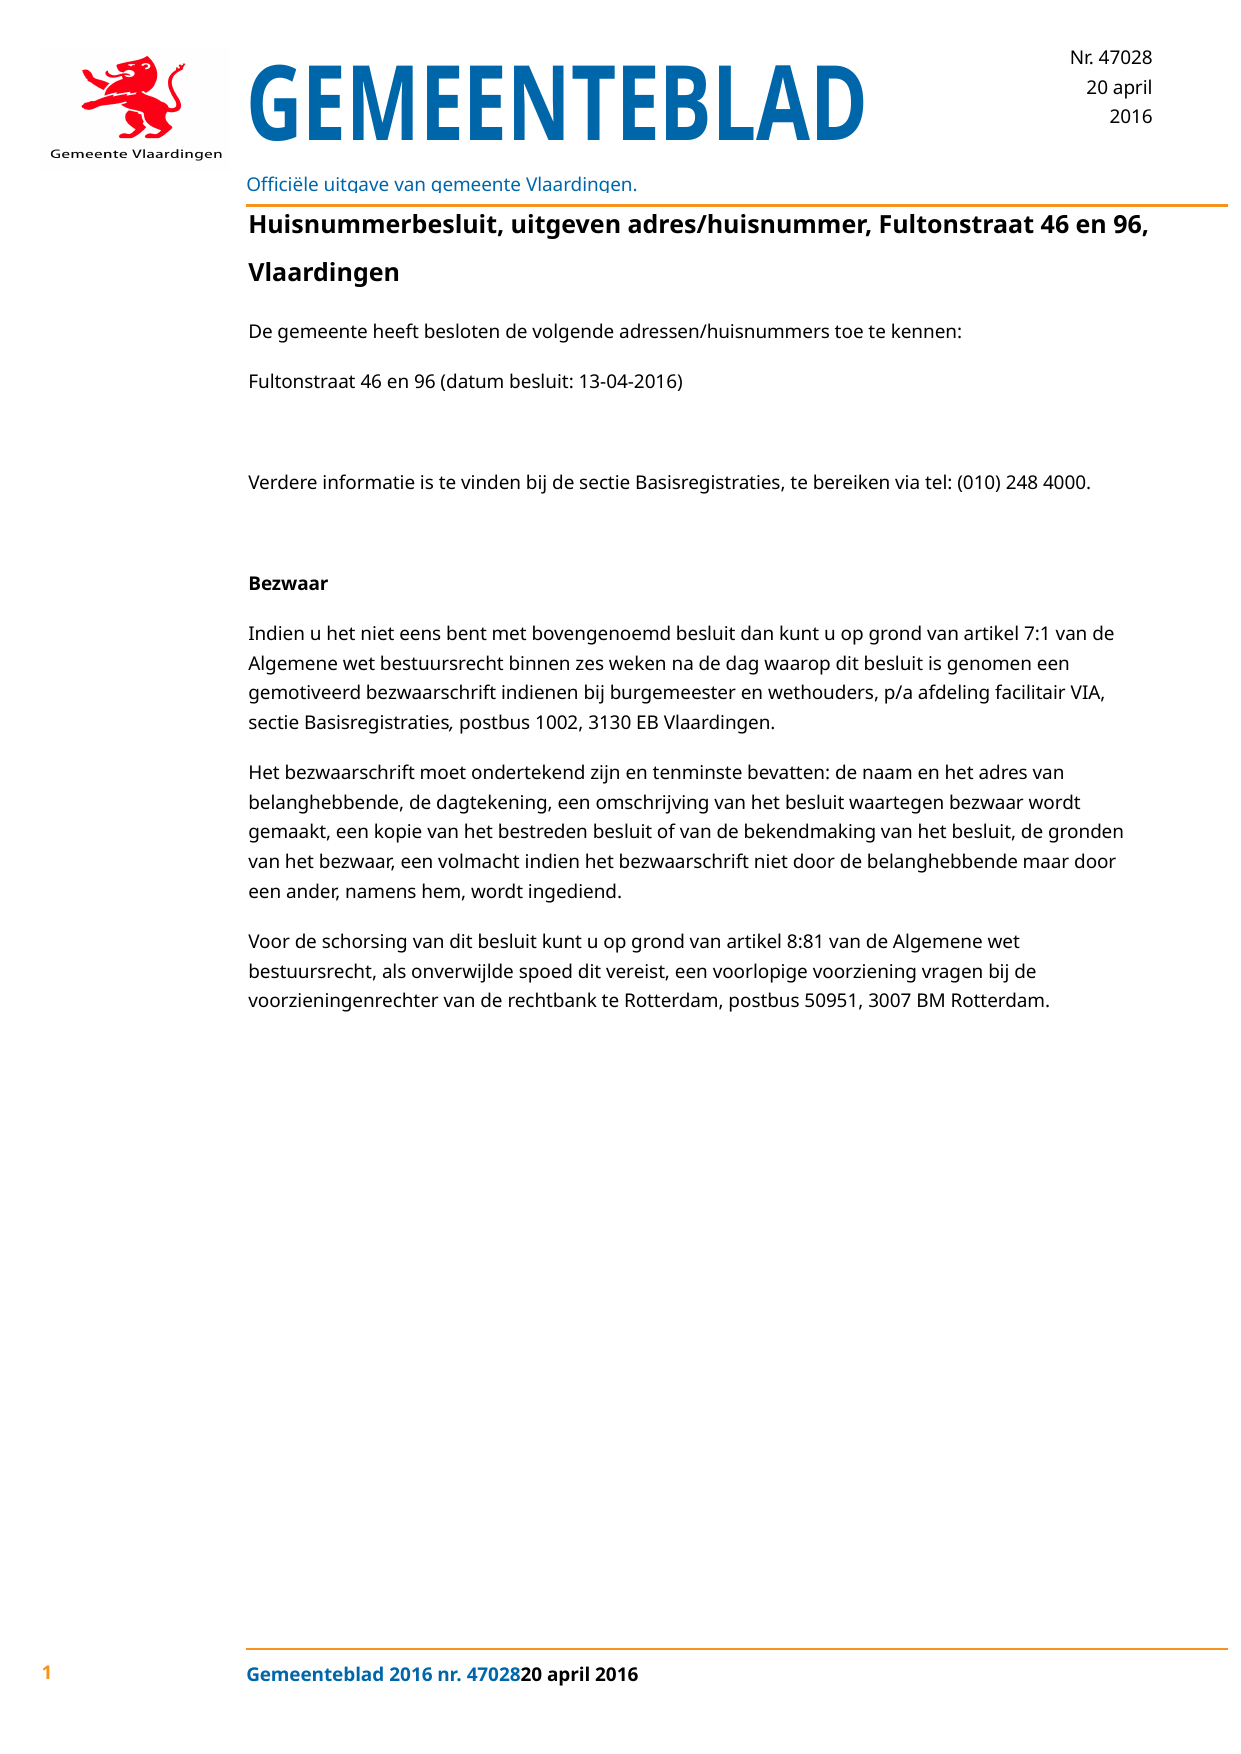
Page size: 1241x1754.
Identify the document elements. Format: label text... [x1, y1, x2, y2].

picture [41, 47, 231, 172]
text De gemeente heeft besloten de volgende adressen/huisnummers toe te kennen: [248, 318, 1152, 344]
text Fultonstraat 46 en 96 (datum besluit: 13-04-2016) [248, 368, 1152, 394]
text Bezwaar [248, 570, 1152, 596]
text Verdere informatie is te vinden bij de sectie Basisregistraties, te bereiken via tel: (010) 248 4000. [248, 469, 1152, 495]
text Het bezwaarschrift moet ondertekend zijn en tenminste bevatten: de naam en het adres van belanghebbende, de dagtekening, een omschrijving van het besluit waartegen bezwaar wordt gemaakt, een kopie van het bestreden besluit of van de bekendmaking van het besluit, de gronden van het bezwaar, een volmacht indien het bezwaarschrift niet door de belanghebbende maar door een ander, namens hem, wordt ingediend. [248, 759, 1152, 904]
text Indien u het niet eens bent met bovengenoemd besluit dan kunt u op grond van artikel 7:1 van de Algemene wet bestuursrecht binnen zes weken na de dag waarop dit besluit is genomen een gemotiveerd bezwaarschrift indienen bij burgemeester en wethouders, p/a afdeling facilitair VIA, sectie Basisregistraties, postbus 1002, 3130 EB Vlaardingen. [248, 620, 1152, 735]
text Voor de schorsing van dit besluit kunt u op grond van artikel 8:81 van de Algemene wet bestuursrecht, als onverwijlde spoed dit vereist, een voorlopige voorziening vragen bij de voorzieningenrechter van de rechtbank te Rotterdam, postbus 50951, 3007 BM Rotterdam. [248, 928, 1152, 1013]
text Huisnummerbesluit, uitgeven adres/huisnummer, Fultonstraat 46 en 96, Vlaardingen [248, 207, 1152, 288]
